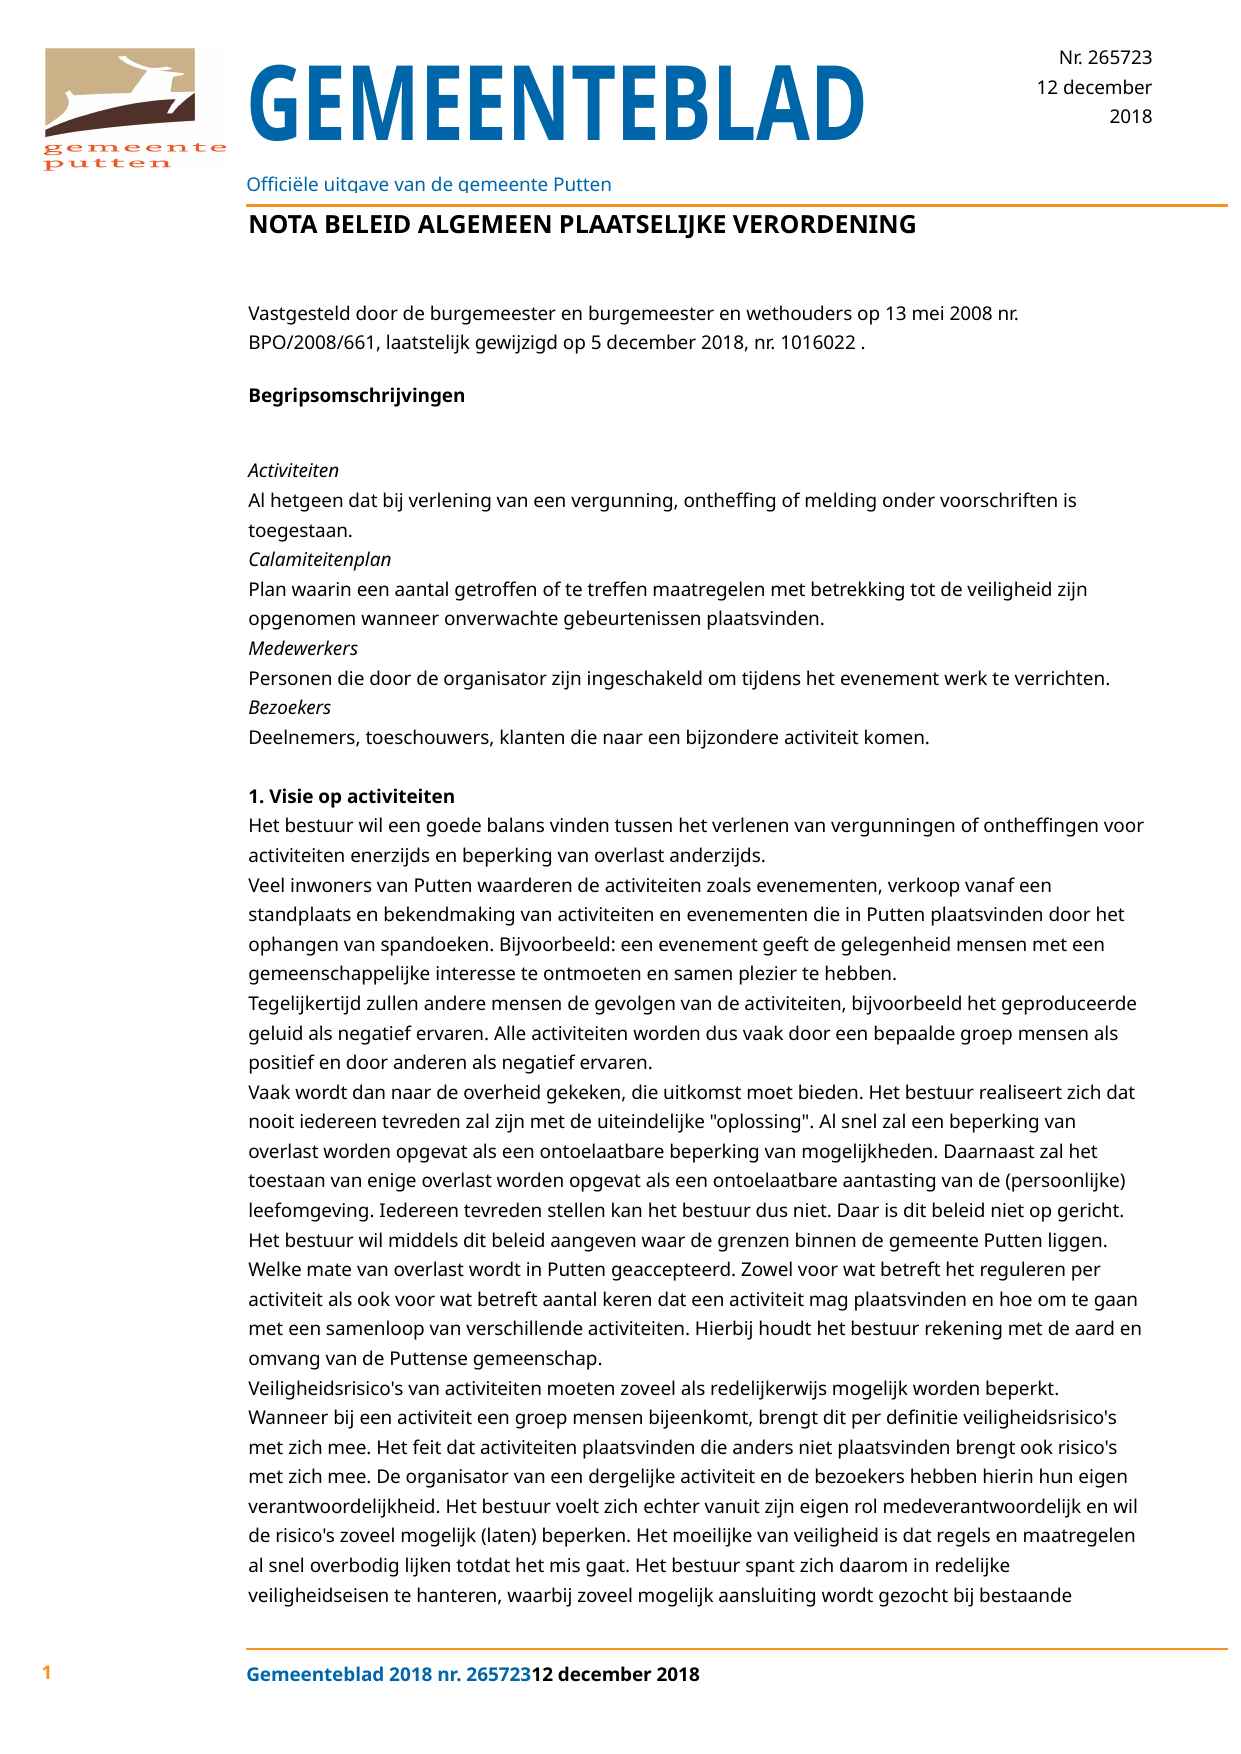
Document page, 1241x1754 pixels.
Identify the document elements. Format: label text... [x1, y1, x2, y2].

text NOTA BELEID ALGEMEEN PLAATSELIJKE VERORDENING [248, 207, 1152, 241]
text Veel inwoners van Putten waarderen de activiteiten zoals evenementen, verkoop vanaf een standplaats en bekendmaking van activiteiten en evenementen die in Putten plaatsvinden door het ophangen van spandoeken. Bijvoorbeeld: een evenement geeft de gelegenheid mensen met een gemeenschappelijke interesse te ontmoeten en samen plezier te hebben. [248, 872, 1152, 986]
text Vastgesteld door de burgemeester en burgemeester en wethouders op 13 mei 2008 nr. BPO/2008/661, laatstelijk gewijzigd op 5 december 2018, nr. 1016022 . [248, 300, 1152, 355]
text Medewerkers [248, 635, 1152, 661]
text Bezoekers [248, 694, 1152, 720]
text Het bestuur wil middels dit beleid aangeven waar de grenzen binnen de gemeente Putten liggen. Welke mate van overlast wordt in Putten geaccepteerd. Zowel voor wat betreft het reguleren per activiteit als ook voor wat betreft aantal keren dat een activiteit mag plaatsvinden en hoe om te gaan met een samenloop van verschillende activiteiten. Hierbij houdt het bestuur rekening met de aard en omvang van de Puttense gemeenschap. [248, 1227, 1152, 1371]
picture [41, 47, 231, 172]
text Begripsomschrijvingen [248, 380, 1152, 408]
text Al hetgeen dat bij verlening van een vergunning, ontheffing of melding onder voorschriften is toegestaan. [248, 487, 1152, 542]
text Wanneer bij een activiteit een groep mensen bijeenkomt, brengt dit per definitie veiligheidsrisico's met zich mee. Het feit dat activiteiten plaatsvinden die anders niet plaatsvinden brengt ook risico's met zich mee. De organisator van een dergelijke activiteit en de bezoekers hebben hierin hun eigen verantwoordelijkheid. Het bestuur voelt zich echter vanuit zijn eigen rol medeverantwoordelijk en wil de risico's zoveel mogelijk (laten) beperken. Het moeilijke van veiligheid is dat regels en maatregelen al snel overbodig lijken totdat het mis gaat. Het bestuur spant zich daarom in redelijke veiligheidseisen te hanteren, waarbij zoveel mogelijk aansluiting wordt gezocht bij bestaande [248, 1404, 1152, 1607]
text Het bestuur wil een goede balans vinden tussen het verlenen van vergunningen of ontheffingen voor activiteiten enerzijds en beperking van overlast anderzijds. [248, 813, 1152, 868]
text Deelnemers, toeschouwers, klanten die naar een bijzondere activiteit komen. [248, 724, 1152, 749]
text Calamiteitenplan [248, 546, 1152, 572]
text 1. Visie op activiteiten [248, 783, 1152, 809]
text Plan waarin een aantal getroffen of te treffen maatregelen met betrekking tot de veiligheid zijn opgenomen wanneer onverwachte gebeurtenissen plaatsvinden. [248, 576, 1152, 631]
text Tegelijkertijd zullen andere mensen de gevolgen van de activiteiten, bijvoorbeeld het geproduceerde geluid als negatief ervaren. Alle activiteiten worden dus vaak door een bepaalde groep mensen als positief en door anderen als negatief ervaren. [248, 990, 1152, 1075]
text Activiteiten [248, 458, 1152, 483]
text Veiligheidsrisico's van activiteiten moeten zoveel als redelijkerwijs mogelijk worden beperkt. [248, 1375, 1152, 1400]
text Vaak wordt dan naar de overheid gekeken, die uitkomst moet bieden. Het bestuur realiseert zich dat nooit iedereen tevreden zal zijn met de uiteindelijke "oplossing". Al snel zal een beperking van overlast worden opgevat als een ontoelaatbare beperking van mogelijkheden. Daarnaast zal het toestaan van enige overlast worden opgevat als een ontoelaatbare aantasting van de (persoonlijke) leefomgeving. Iedereen tevreden stellen kan het bestuur dus niet. Daar is dit beleid niet op gericht. [248, 1079, 1152, 1223]
text Personen die door de organisator zijn ingeschakeld om tijdens het evenement werk te verrichten. [248, 665, 1152, 690]
